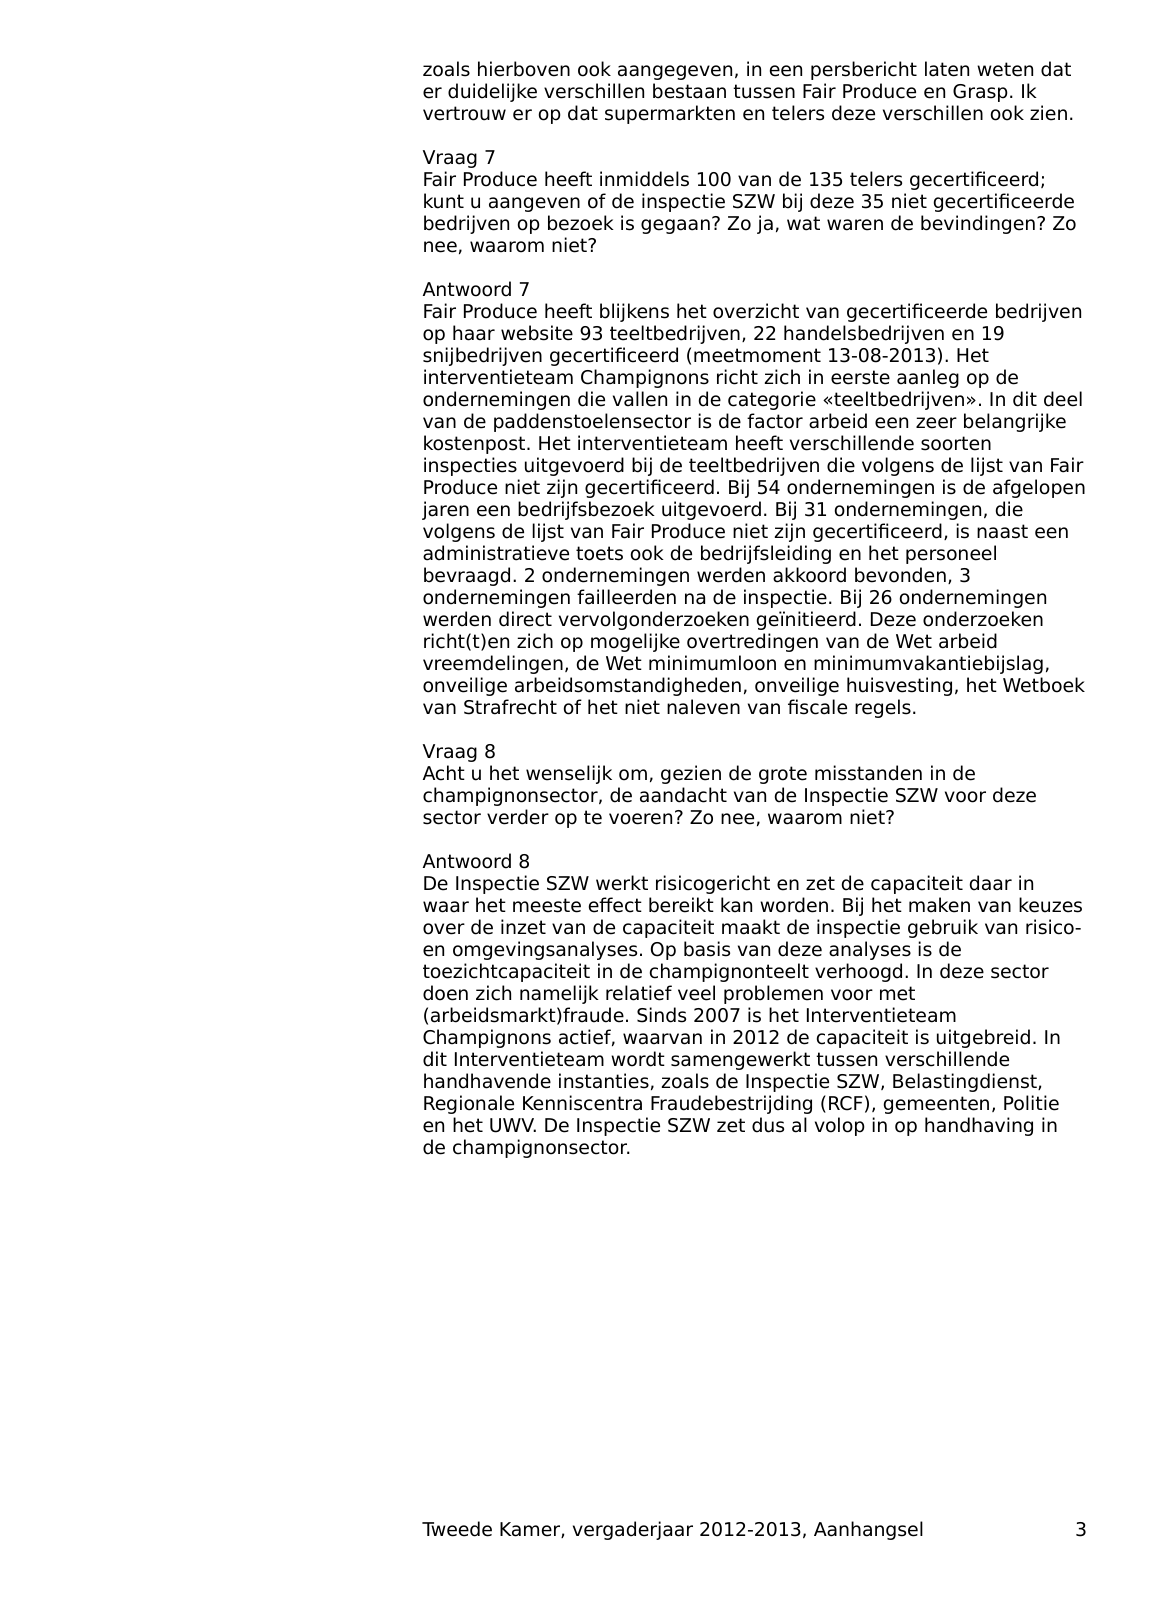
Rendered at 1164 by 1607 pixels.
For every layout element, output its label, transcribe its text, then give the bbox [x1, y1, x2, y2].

text Fair Produce heeft inmiddels 100 van de 135 telers gecertificeerd; kunt u aangeven of de inspectie SZW bij deze 35 niet gecertificeerde bedrijven op bezoek is gegaan? Zo ja, wat waren de bevindingen? Zo nee, waarom niet? [422, 169, 1087, 257]
text Acht u het wenselijk om, gezien de grote misstanden in de champignonsector, de aandacht van de Inspectie SZW voor deze sector verder op te voeren? Zo nee, waarom niet? [422, 763, 1087, 829]
text Fair Produce heeft blijkens het overzicht van gecertificeerde bedrijven op haar website 93 teeltbedrijven, 22 handelsbedrijven en 19 snijbedrijven gecertificeerd (meetmoment 13-08-2013). Het interventieteam Champignons richt zich in eerste aanleg op de ondernemingen die vallen in de categorie «teeltbedrijven». In dit deel van de paddenstoelensector is de factor arbeid een zeer belangrijke kostenpost. Het interventieteam heeft verschillende soorten inspecties uitgevoerd bij de teeltbedrijven die volgens de lijst van Fair Produce niet zijn gecertificeerd. Bij 54 ondernemingen is de afgelopen jaren een bedrijfsbezoek uitgevoerd. Bij 31 ondernemingen, die volgens de lijst van Fair Produce niet zijn gecertificeerd, is naast een administratieve toets ook de bedrijfsleiding en het personeel bevraagd. 2 ondernemingen werden akkoord bevonden, 3 ondernemingen failleerden na de inspectie. Bij 26 ondernemingen werden direct vervolgonderzoeken geïnitieerd. Deze onderzoeken richt(t)en zich op mogelijke overtredingen van de Wet arbeid vreemdelingen, de Wet minimumloon en minimumvakantiebijslag, onveilige arbeidsomstandigheden, onveilige huisvesting, het Wetboek van Strafrecht of het niet naleven van fiscale regels. [422, 301, 1087, 719]
text Antwoord 7 [422, 279, 1087, 301]
text Antwoord 8 [422, 851, 1087, 873]
text Vraag 8 [422, 741, 1087, 763]
text De Inspectie SZW werkt risicogericht en zet de capaciteit daar in waar het meeste effect bereikt kan worden. Bij het maken van keuzes over de inzet van de capaciteit maakt de inspectie gebruik van risico- en omgevingsanalyses. Op basis van deze analyses is de toezichtcapaciteit in de champignonteelt verhoogd. In deze sector doen zich namelijk relatief veel problemen voor met (arbeidsmarkt)fraude. Sinds 2007 is het Interventieteam Champignons actief, waarvan in 2012 de capaciteit is uitgebreid. In dit Interventieteam wordt samengewerkt tussen verschillende handhavende instanties, zoals de Inspectie SZW, Belastingdienst, Regionale Kenniscentra Fraudebestrijding (RCF), gemeenten, Politie en het UWV. De Inspectie SZW zet dus al volop in op handhaving in de champignonsector. [422, 873, 1087, 1159]
text Vraag 7 [422, 147, 1087, 169]
text zoals hierboven ook aangegeven, in een persbericht laten weten dat er duidelijke verschillen bestaan tussen Fair Produce en Grasp. Ik vertrouw er op dat supermarkten en telers deze verschillen ook zien. [422, 59, 1087, 125]
